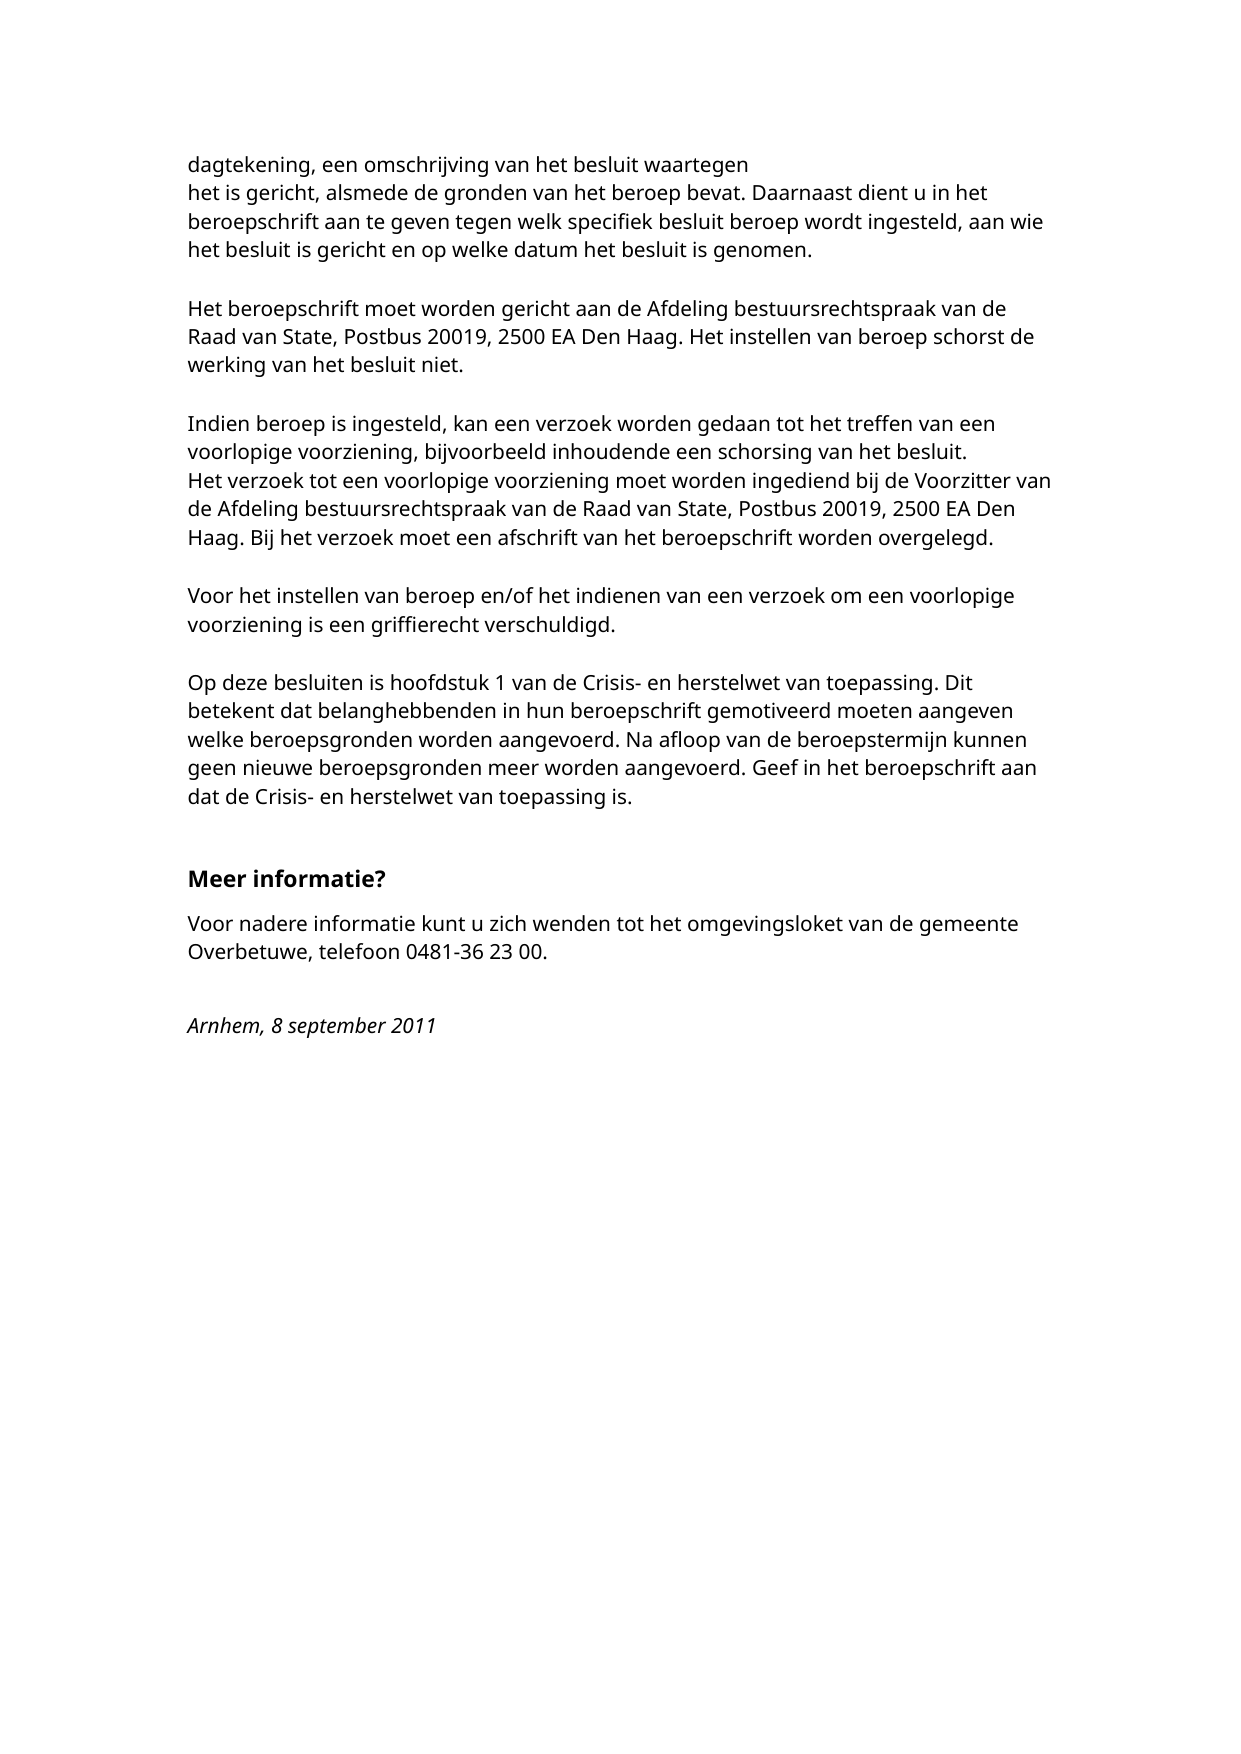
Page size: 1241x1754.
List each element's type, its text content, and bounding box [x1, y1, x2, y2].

text Indien beroep is ingesteld, kan een verzoek worden gedaan tot het treffen van een voorlopige voorziening, bijvoorbeeld inhoudende een schorsing van het besluit. [187, 409, 1053, 466]
text Voor nadere informatie kunt u zich wenden tot het omgevingsloket van de gemeente Overbetuwe, telefoon 0481-36 23 00. [187, 909, 1053, 966]
text Het beroepschrift moet worden gericht aan de Afdeling bestuursrechtspraak van de Raad van State, Postbus 20019, 2500 EA Den Haag. Het instellen van beroep schorst de werking van het besluit niet. [187, 294, 1053, 379]
text Het verzoek tot een voorlopige voorziening moet worden ingediend bij de Voorzitter van de Afdeling bestuursrechtspraak van de Raad van State, Postbus 20019, 2500 EA Den Haag. Bij het verzoek moet een afschrift van het beroepschrift worden overgelegd. [187, 466, 1053, 551]
text Op deze besluiten is hoofdstuk 1 van de Crisis- en herstelwet van toepassing. Dit betekent dat belanghebbenden in hun beroepschrift gemotiveerd moeten aangeven welke beroepsgronden worden aangevoerd. Na afloop van de beroepstermijn kunnen geen nieuwe beroepsgronden meer worden aangevoerd. Geef in het beroepschrift aan dat de Crisis- en herstelwet van toepassing is. [187, 668, 1053, 810]
text het is gericht, alsmede de gronden van het beroep bevat. Daarnaast dient u in het beroepschrift aan te geven tegen welk specifiek besluit beroep wordt ingesteld, aan wie het besluit is gericht en op welke datum het besluit is genomen. [187, 178, 1053, 264]
subtitle Meer informatie? [187, 863, 1053, 894]
text dagtekening, een omschrijving van het besluit waartegen [187, 150, 1053, 178]
text Arnhem, 8 september 2011 [187, 1011, 1053, 1039]
text Voor het instellen van beroep en/of het indienen van een verzoek om een voorlopige voorziening is een griffierecht verschuldigd. [187, 581, 1053, 638]
